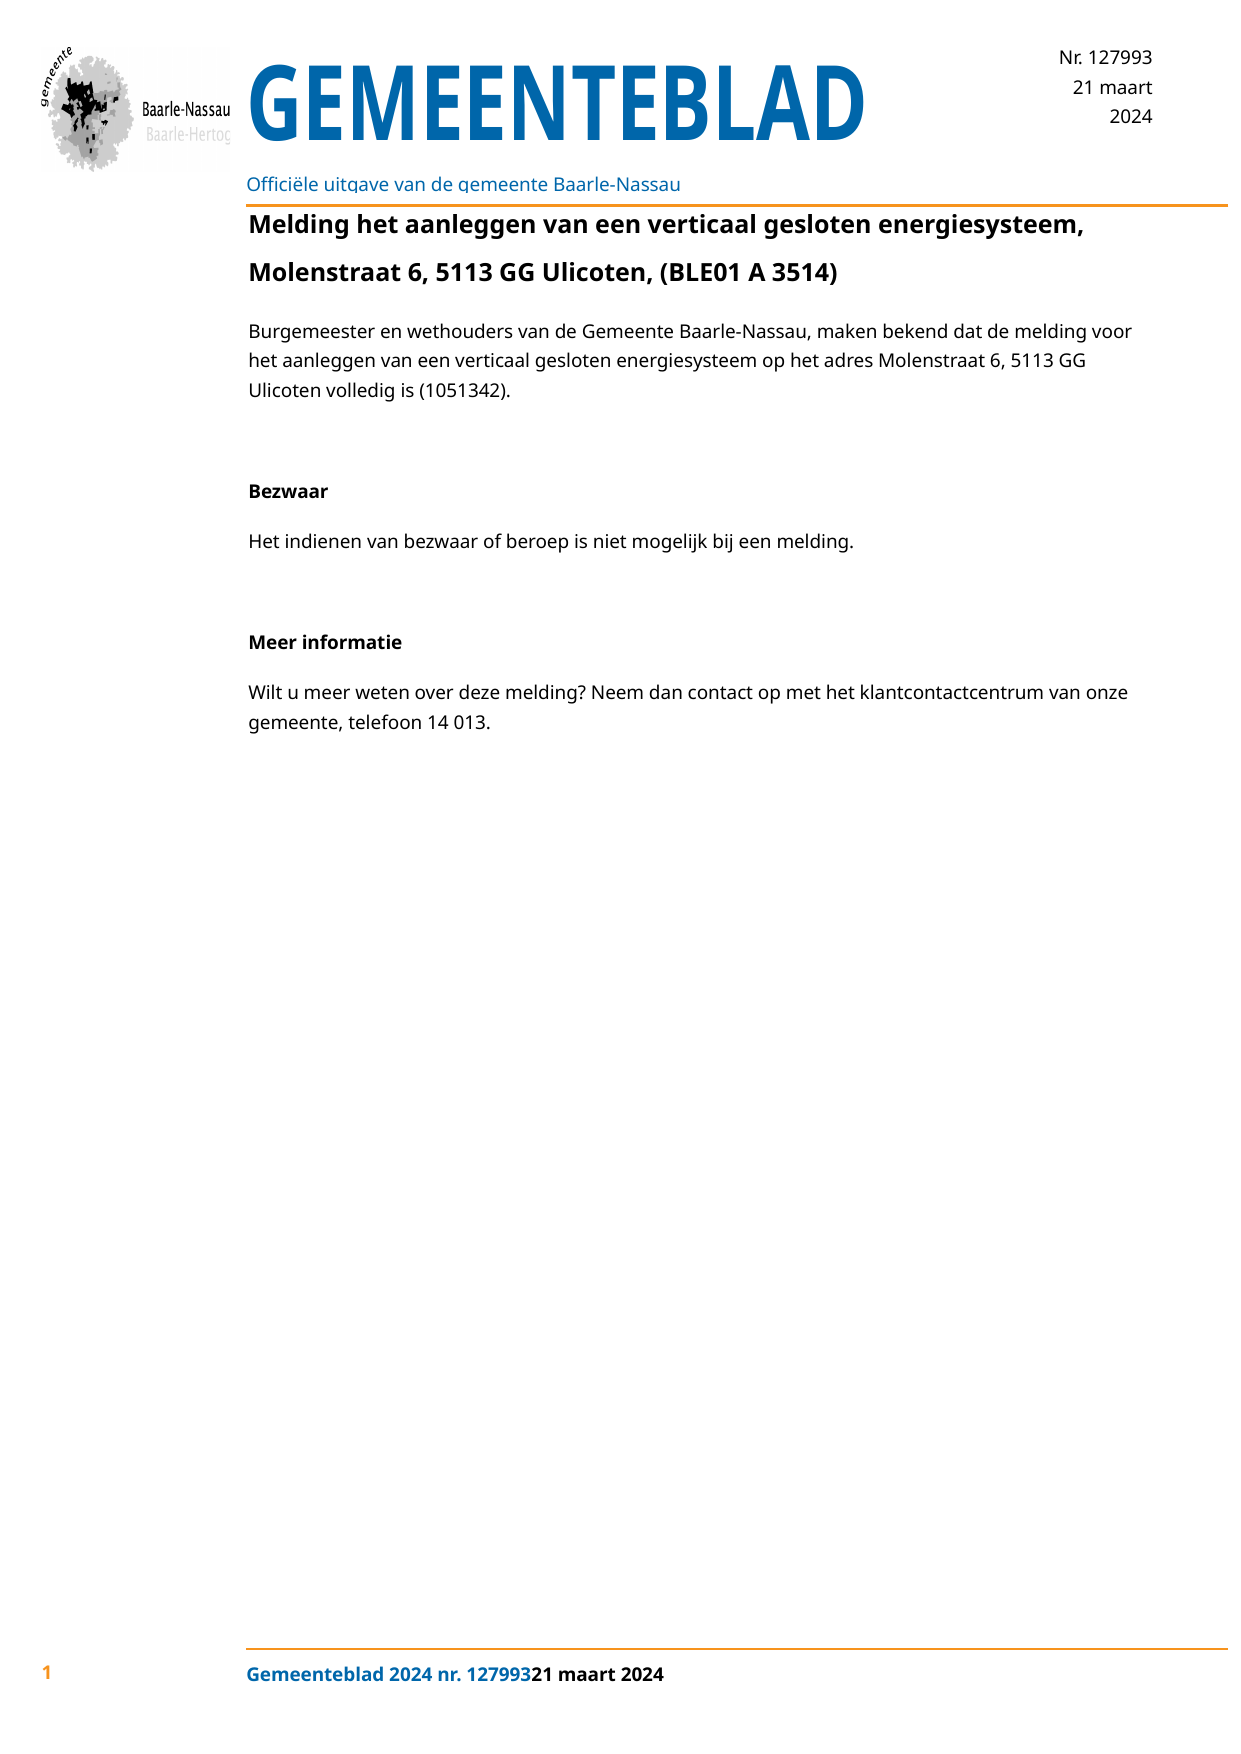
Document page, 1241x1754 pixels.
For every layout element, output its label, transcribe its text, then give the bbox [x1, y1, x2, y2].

text Melding het aanleggen van een verticaal gesloten energiesysteem, Molenstraat 6, 5113 GG Ulicoten, (BLE01 A 3514) [248, 207, 1152, 288]
text Het indienen van bezwaar of beroep is niet mogelijk bij een melding. [248, 528, 1152, 554]
text Burgemeester en wethouders van de Gemeente Baarle-Nassau, maken bekend dat de melding voor het aanleggen van een verticaal gesloten energiesysteem op het adres Molenstraat 6, 5113 GG Ulicoten volledig is (1051342). [248, 318, 1152, 403]
text Bezwaar [248, 478, 1152, 504]
text Wilt u meer weten over deze melding? Neem dan contact op met het klantcontactcentrum van onze gemeente, telefoon 14 013. [248, 679, 1152, 735]
picture [41, 47, 231, 172]
text Meer informatie [248, 629, 1152, 655]
